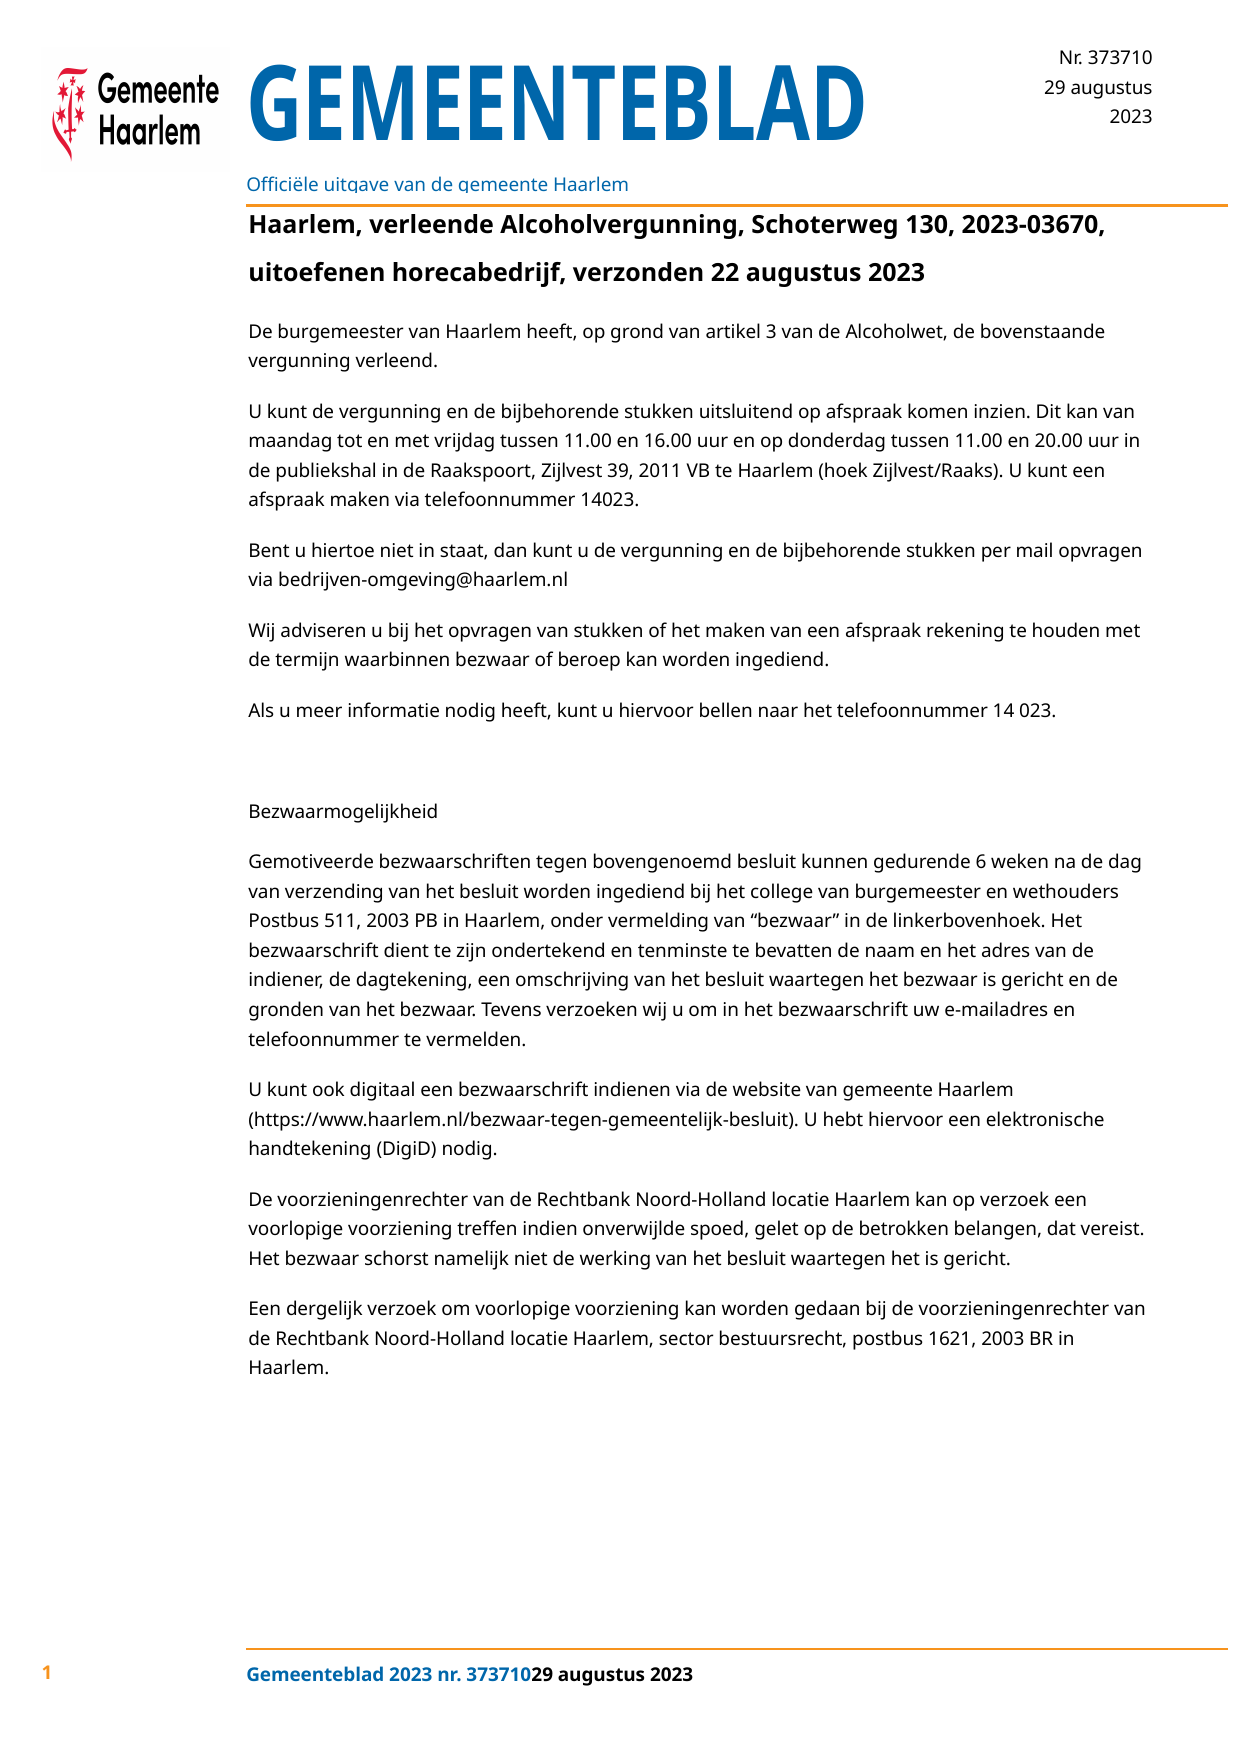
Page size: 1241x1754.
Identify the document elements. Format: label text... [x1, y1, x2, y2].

picture [41, 47, 231, 172]
text Wij adviseren u bij het opvragen van stukken of het maken van een afspraak rekening te houden met de termijn waarbinnen bezwaar of beroep kan worden ingediend. [248, 617, 1152, 672]
text De voorzieningenrechter van de Rechtbank Noord-Holland locatie Haarlem kan op verzoek een voorlopige voorziening treffen indien onverwijlde spoed, gelet op de betrokken belangen, dat vereist. Het bezwaar schorst namelijk niet de werking van het besluit waartegen het is gericht. [248, 1186, 1152, 1271]
text De burgemeester van Haarlem heeft, op grond van artikel 3 van de Alcoholwet, de bovenstaande vergunning verleend. [248, 318, 1152, 373]
text Als u meer informatie nodig heeft, kunt u hiervoor bellen naar het telefoonnummer 14 023. [248, 697, 1152, 723]
text Bent u hiertoe niet in staat, dan kunt u de vergunning en de bijbehorende stukken per mail opvragen via bedrijven-omgeving@haarlem.nl [248, 537, 1152, 592]
text Een dergelijk verzoek om voorlopige voorziening kan worden gedaan bij de voorzieningenrechter van de Rechtbank Noord-Holland locatie Haarlem, sector bestuursrecht, postbus 1621, 2003 BR in Haarlem. [248, 1295, 1152, 1380]
text Haarlem, verleende Alcoholvergunning, Schoterweg 130, 2023-03670, uitoefenen horecabedrijf, verzonden 22 augustus 2023 [248, 207, 1152, 288]
text Gemotiveerde bezwaarschriften tegen bovengenoemd besluit kunnen gedurende 6 weken na de dag van verzending van het besluit worden ingediend bij het college van burgemeester en wethouders Postbus 511, 2003 PB in Haarlem, onder vermelding van “bezwaar” in de linkerbovenhoek. Het bezwaarschrift dient te zijn ondertekend en tenminste te bevatten de naam en het adres van de indiener, de dagtekening, een omschrijving van het besluit waartegen het bezwaar is gericht en de gronden van het bezwaar. Tevens verzoeken wij u om in het bezwaarschrift uw e-mailadres en telefoonnummer te vermelden. [248, 848, 1152, 1052]
text U kunt ook digitaal een bezwaarschrift indienen via de website van gemeente Haarlem (https://www.haarlem.nl/bezwaar-tegen-gemeentelijk-besluit). U hebt hiervoor een elektronische handtekening (DigiD) nodig. [248, 1076, 1152, 1161]
text U kunt de vergunning en de bijbehorende stukken uitsluitend op afspraak komen inzien. Dit kan van maandag tot en met vrijdag tussen 11.00 en 16.00 uur en op donderdag tussen 11.00 en 20.00 uur in de publiekshal in de Raakspoort, Zijlvest 39, 2011 VB te Haarlem (hoek Zijlvest/Raaks). U kunt een afspraak maken via telefoonnummer 14023. [248, 398, 1152, 512]
text Bezwaarmogelijkheid [248, 798, 1152, 824]
